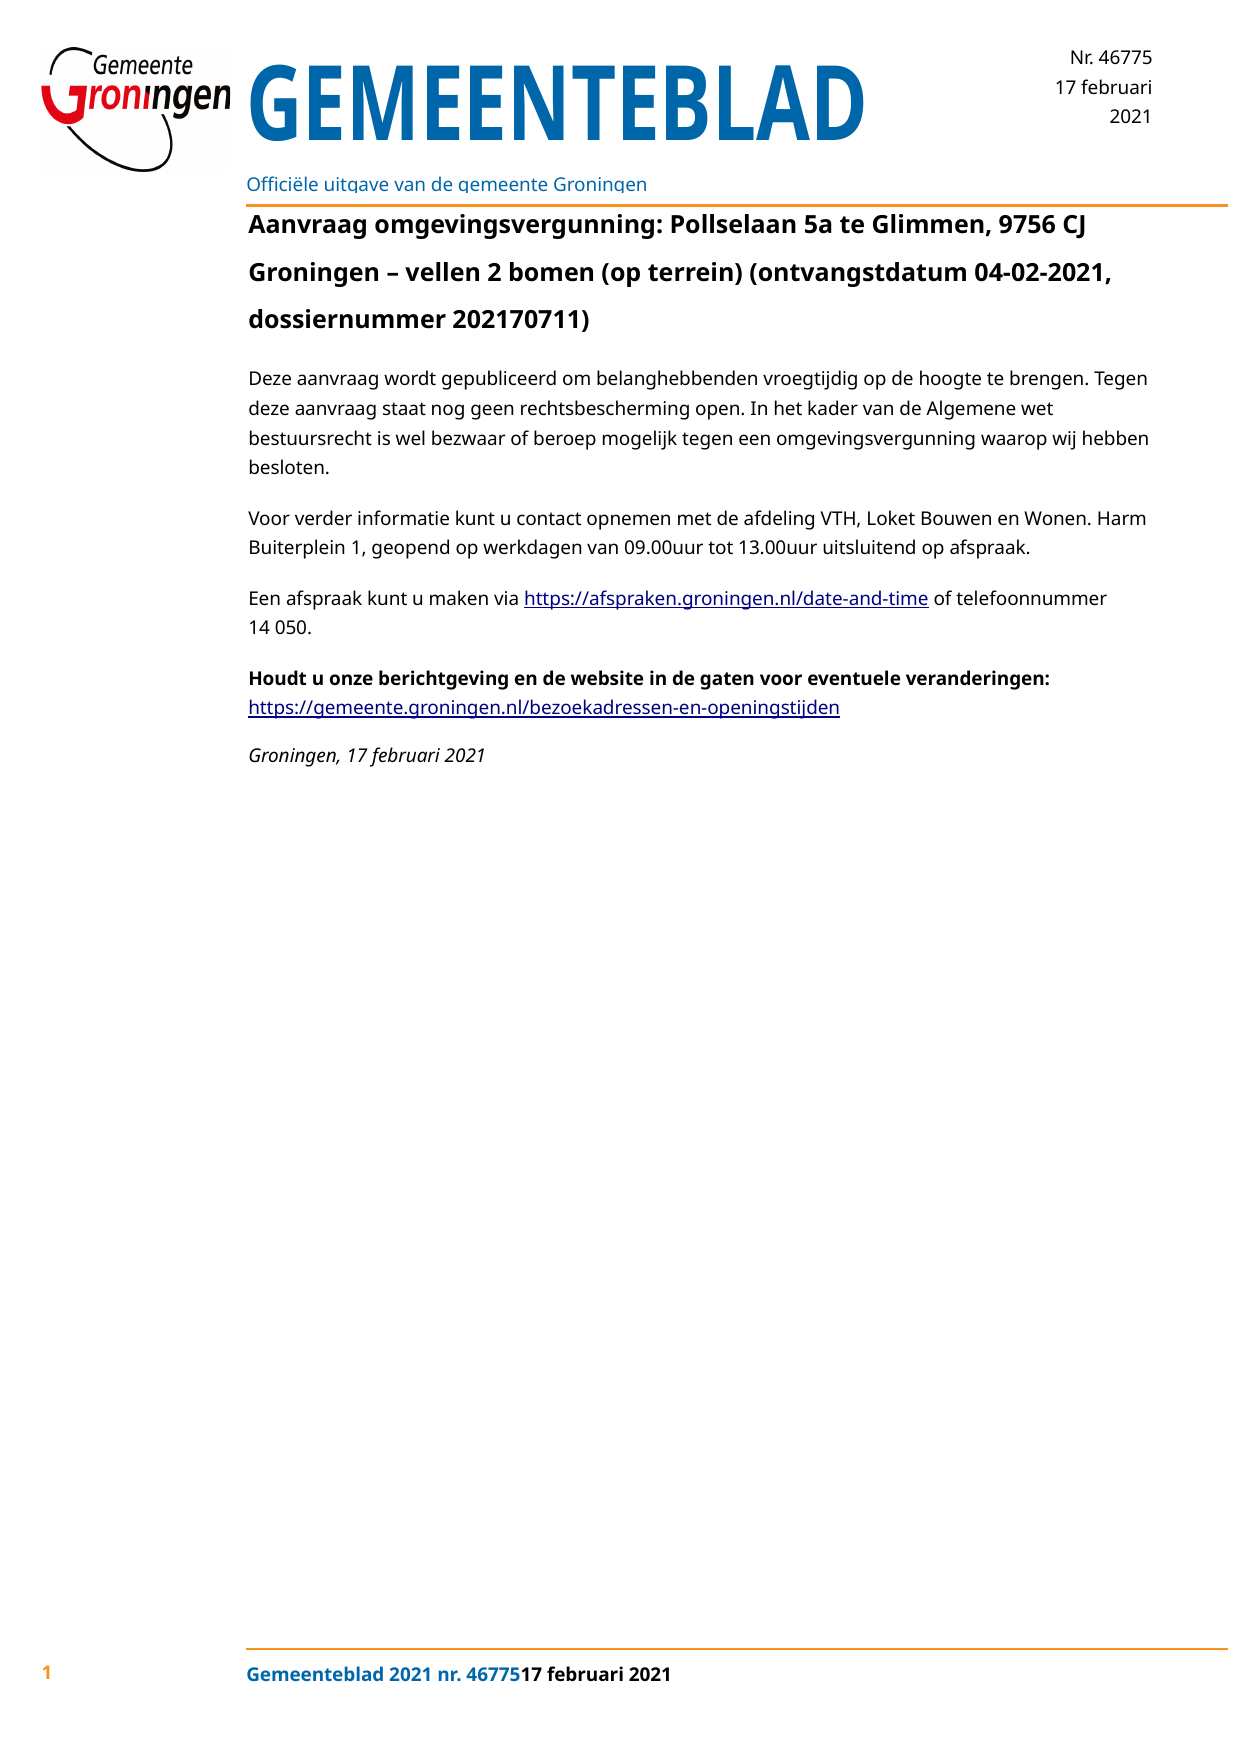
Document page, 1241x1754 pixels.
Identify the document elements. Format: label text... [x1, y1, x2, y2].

text Voor verder informatie kunt u contact opnemen met de afdeling VTH, Loket Bouwen en Wonen. Harm Buiterplein 1, geopend op werkdagen van 09.00uur tot 13.00uur uitsluitend op afspraak. [248, 505, 1152, 560]
text Groningen, 17 februari 2021 [248, 742, 1152, 768]
text Een afspraak kunt u maken via https://afspraken.groningen.nl/date-and-time of telefoonnummer 14 050. [248, 585, 1152, 640]
text Houdt u onze berichtgeving en de website in de gaten voor eventuele veranderingen: https://gemeente.groningen.nl/bezoekadressen-en-openingstijden [248, 665, 1152, 720]
text Deze aanvraag wordt gepubliceerd om belanghebbenden vroegtijdig op de hoogte te brengen. Tegen deze aanvraag staat nog geen rechtsbescherming open. In het kader van de Algemene wet bestuursrecht is wel bezwaar of beroep mogelijk tegen een omgevingsvergunning waarop wij hebben besloten. [248, 366, 1152, 480]
picture [41, 47, 231, 172]
text Aanvraag omgevingsvergunning: Pollselaan 5a te Glimmen, 9756 CJ Groningen – vellen 2 bomen (op terrein) (ontvangstdatum 04-02-2021, dossiernummer 202170711) [248, 207, 1152, 336]
